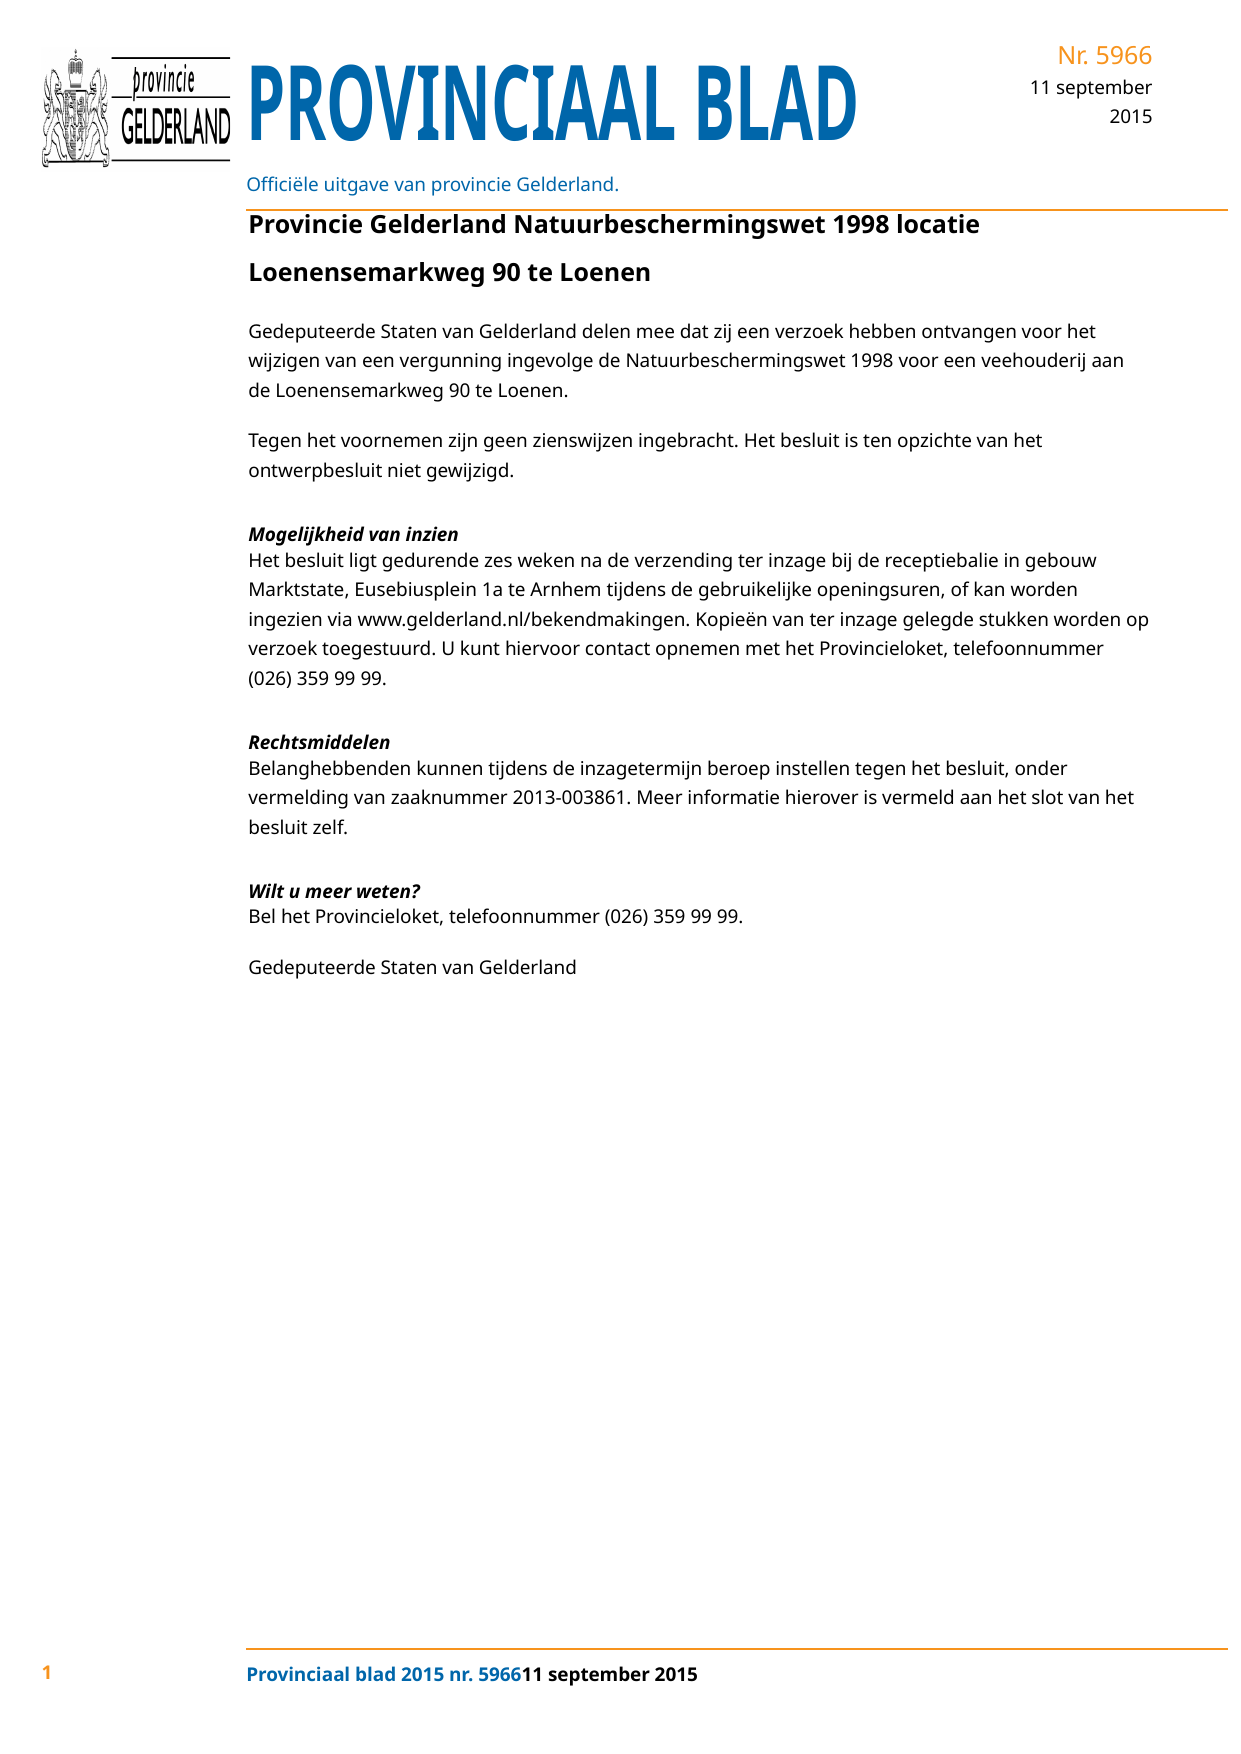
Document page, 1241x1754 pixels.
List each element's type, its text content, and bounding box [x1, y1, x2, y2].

picture [41, 47, 231, 172]
text Het besluit ligt gedurende zes weken na de verzending ter inzage bij de receptiebalie in gebouw Marktstate, Eusebiusplein 1a te Arnhem tijdens de gebruikelijke openingsuren, of kan worden ingezien via www.gelderland.nl/bekendmakingen. Kopieën van ter inzage gelegde stukken worden op verzoek toegestuurd. U kunt hiervoor contact opnemen met het Provincieloket, telefoonnummer (026) 359 99 99. [248, 547, 1152, 691]
text Wilt u meer weten? [248, 878, 1152, 904]
text Gedeputeerde Staten van Gelderland delen mee dat zij een verzoek hebben ontvangen voor het wijzigen van een vergunning ingevolge de Natuurbeschermingswet 1998 voor een veehouderij aan de Loenensemarkweg 90 te Loenen. [248, 318, 1152, 403]
text Gedeputeerde Staten van Gelderland [248, 954, 1152, 980]
text Belanghebbenden kunnen tijdens de inzagetermijn beroep instellen tegen het besluit, onder vermelding van zaaknummer 2013-003861. Meer informatie hierover is vermeld aan het slot van het besluit zelf. [248, 755, 1152, 840]
text Bel het Provincieloket, telefoonnummer (026) 359 99 99. [248, 904, 1152, 929]
text Rechtsmiddelen [248, 729, 1152, 755]
text Provincie Gelderland Natuurbeschermingswet 1998 locatie Loenensemarkweg 90 te Loenen [248, 211, 1152, 288]
text Mogelijkheid van inzien [248, 521, 1152, 547]
text Tegen het voornemen zijn geen zienswijzen ingebracht. Het besluit is ten opzichte van het ontwerpbesluit niet gewijzigd. [248, 427, 1152, 483]
